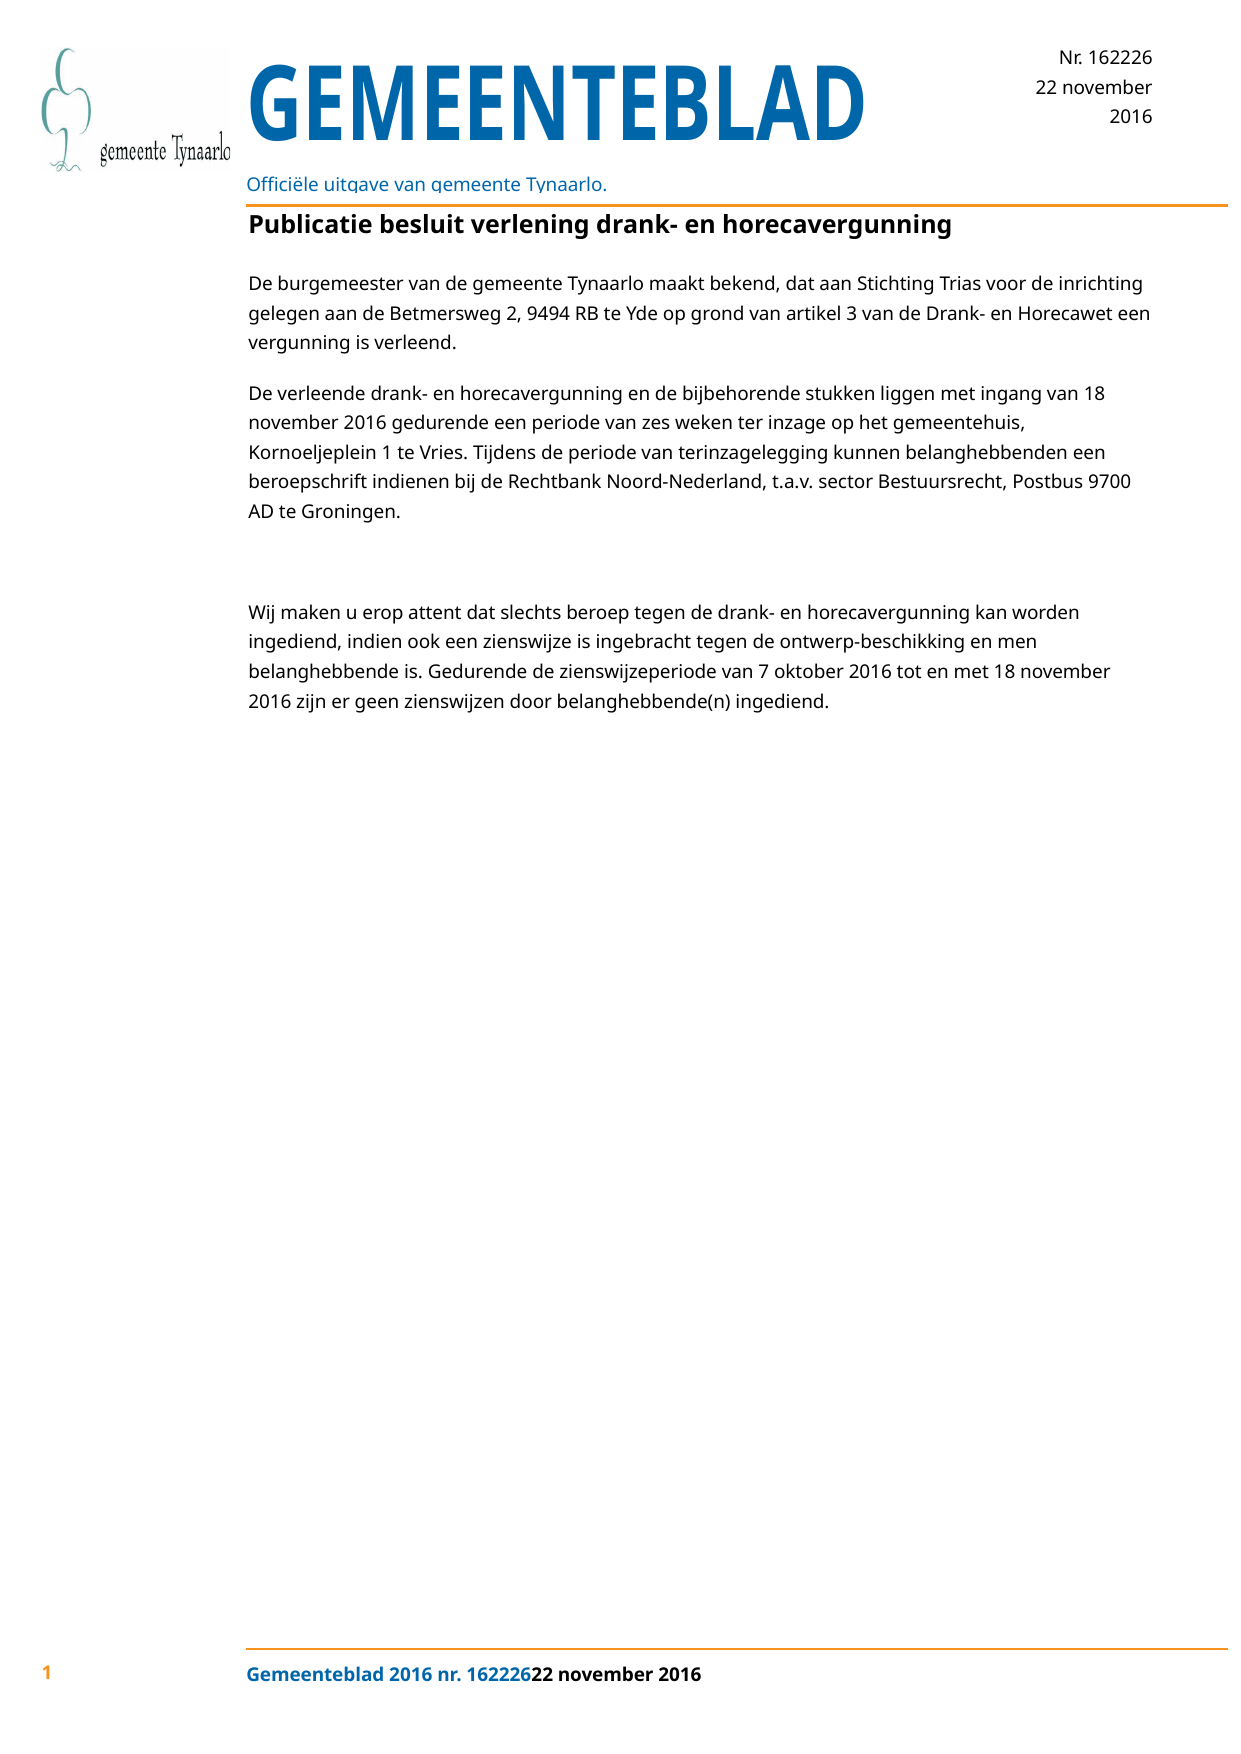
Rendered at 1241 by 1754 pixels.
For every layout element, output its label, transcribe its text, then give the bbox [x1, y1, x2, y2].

text Wij maken u erop attent dat slechts beroep tegen de drank- en horecavergunning kan worden ingediend, indien ook een zienswijze is ingebracht tegen de ontwerp-beschikking en men belanghebbende is. Gedurende de zienswijzeperiode van 7 oktober 2016 tot en met 18 november 2016 zijn er geen zienswijzen door belanghebbende(n) ingediend. [248, 599, 1152, 713]
picture [41, 47, 231, 172]
text De verleende drank- en horecavergunning en de bijbehorende stukken liggen met ingang van 18 november 2016 gedurende een periode van zes weken ter inzage op het gemeentehuis, Kornoeljeplein 1 te Vries. Tijdens de periode van terinzagelegging kunnen belanghebbenden een beroepschrift indienen bij de Rechtbank Noord-Nederland, t.a.v. sector Bestuursrecht, Postbus 9700 AD te Groningen. [248, 380, 1152, 524]
text Publicatie besluit verlening drank- en horecavergunning [248, 207, 1152, 241]
text De burgemeester van de gemeente Tynaarlo maakt bekend, dat aan Stichting Trias voor de inrichting gelegen aan de Betmersweg 2, 9494 RB te Yde op grond van artikel 3 van de Drank- en Horecawet een vergunning is verleend. [248, 270, 1152, 355]
